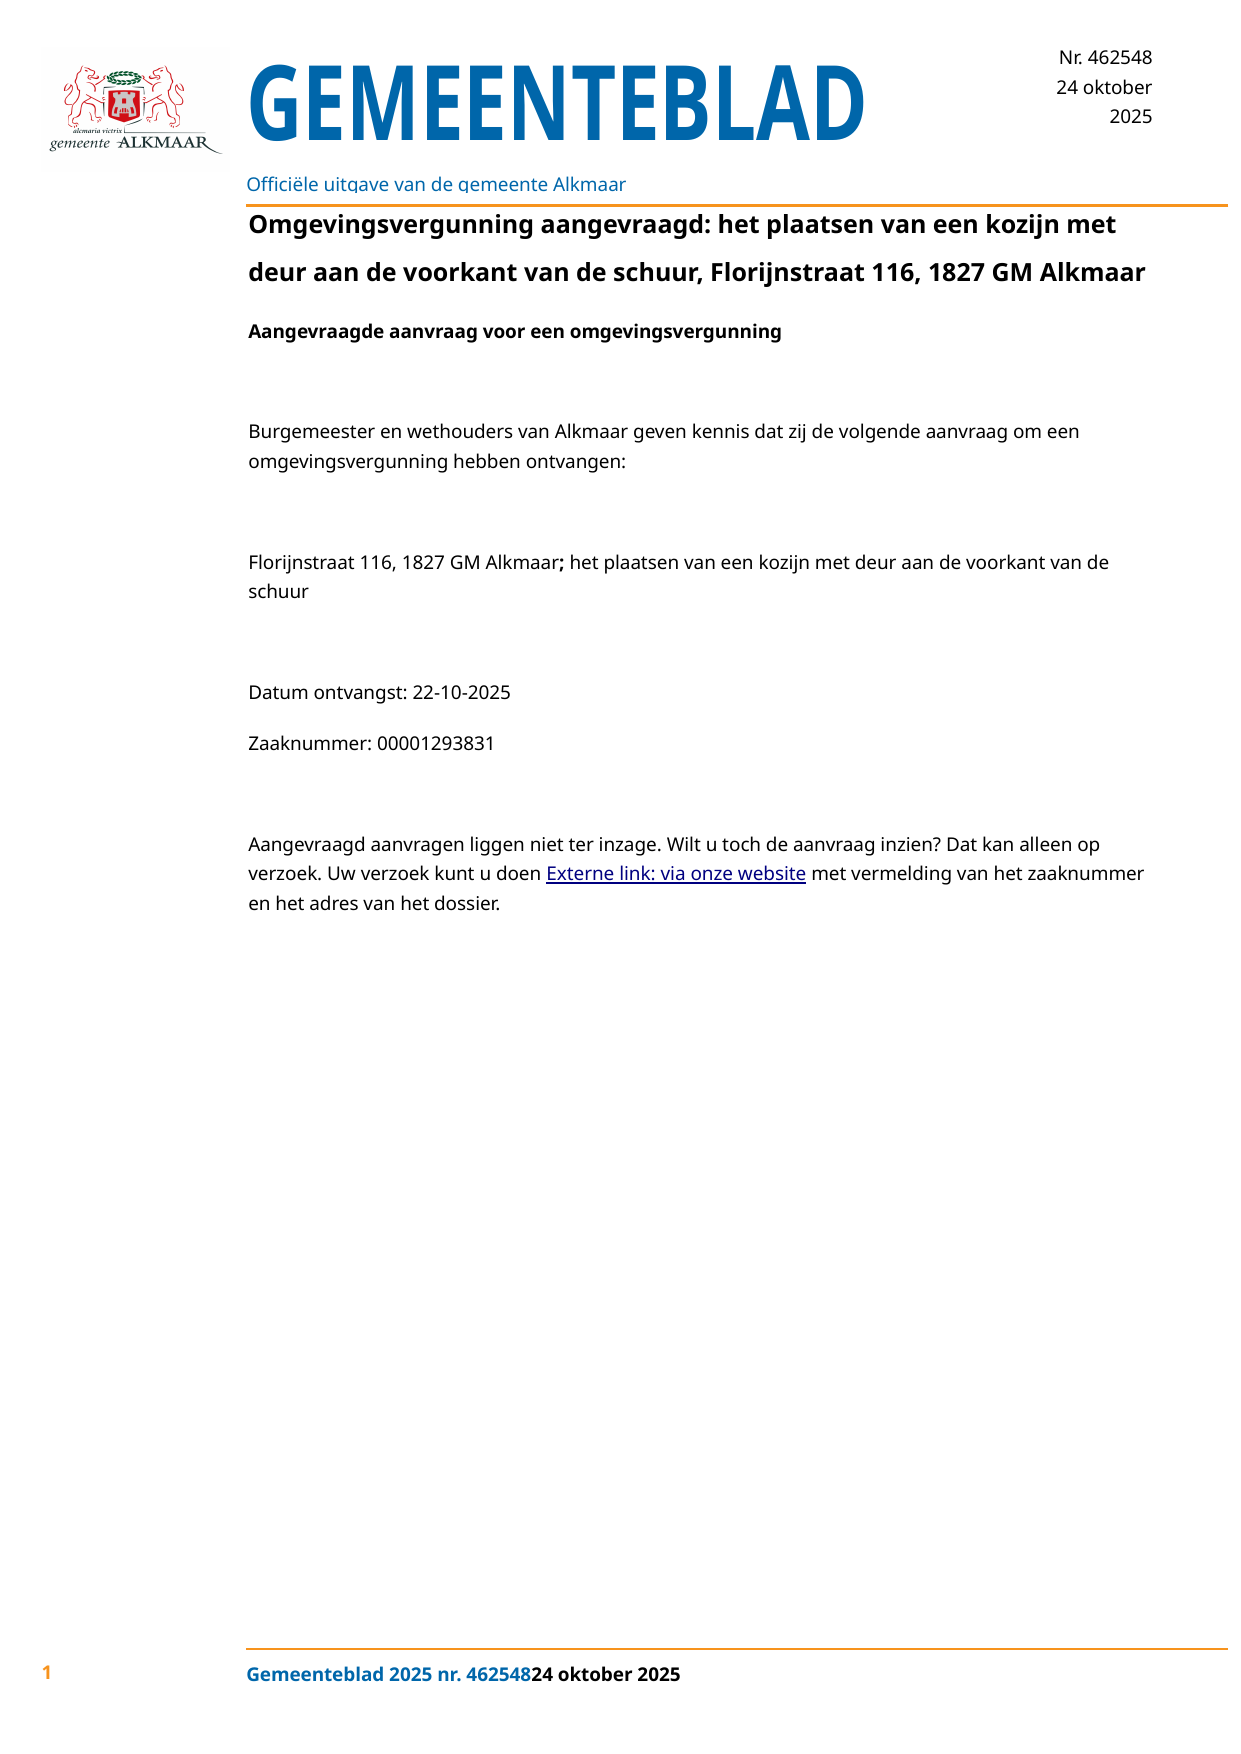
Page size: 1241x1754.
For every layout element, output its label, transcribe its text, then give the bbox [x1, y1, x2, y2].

text Omgevingsvergunning aangevraagd: het plaatsen van een kozijn met deur aan de voorkant van de schuur, Florijnstraat 116, 1827 GM Alkmaar [248, 207, 1152, 288]
picture [41, 47, 231, 172]
text Zaaknummer: 00001293831 [248, 730, 1152, 756]
text Florijnstraat 116, 1827 GM Alkmaar; het plaatsen van een kozijn met deur aan de voorkant van de schuur [248, 549, 1152, 604]
text Burgemeester en wethouders van Alkmaar geven kennis dat zij de volgende aanvraag om een omgevingsvergunning hebben ontvangen: [248, 419, 1152, 474]
text Datum ontvangst: 22-10-2025 [248, 679, 1152, 705]
text Aangevraagd aanvragen liggen niet ter inzage. Wilt u toch de aanvraag inzien? Dat kan alleen op verzoek. Uw verzoek kunt u doen Externe link: via onze website met vermelding van het zaaknummer en het adres van het dossier. [248, 831, 1152, 916]
text Aangevraagde aanvraag voor een omgevingsvergunning [248, 318, 1152, 344]
